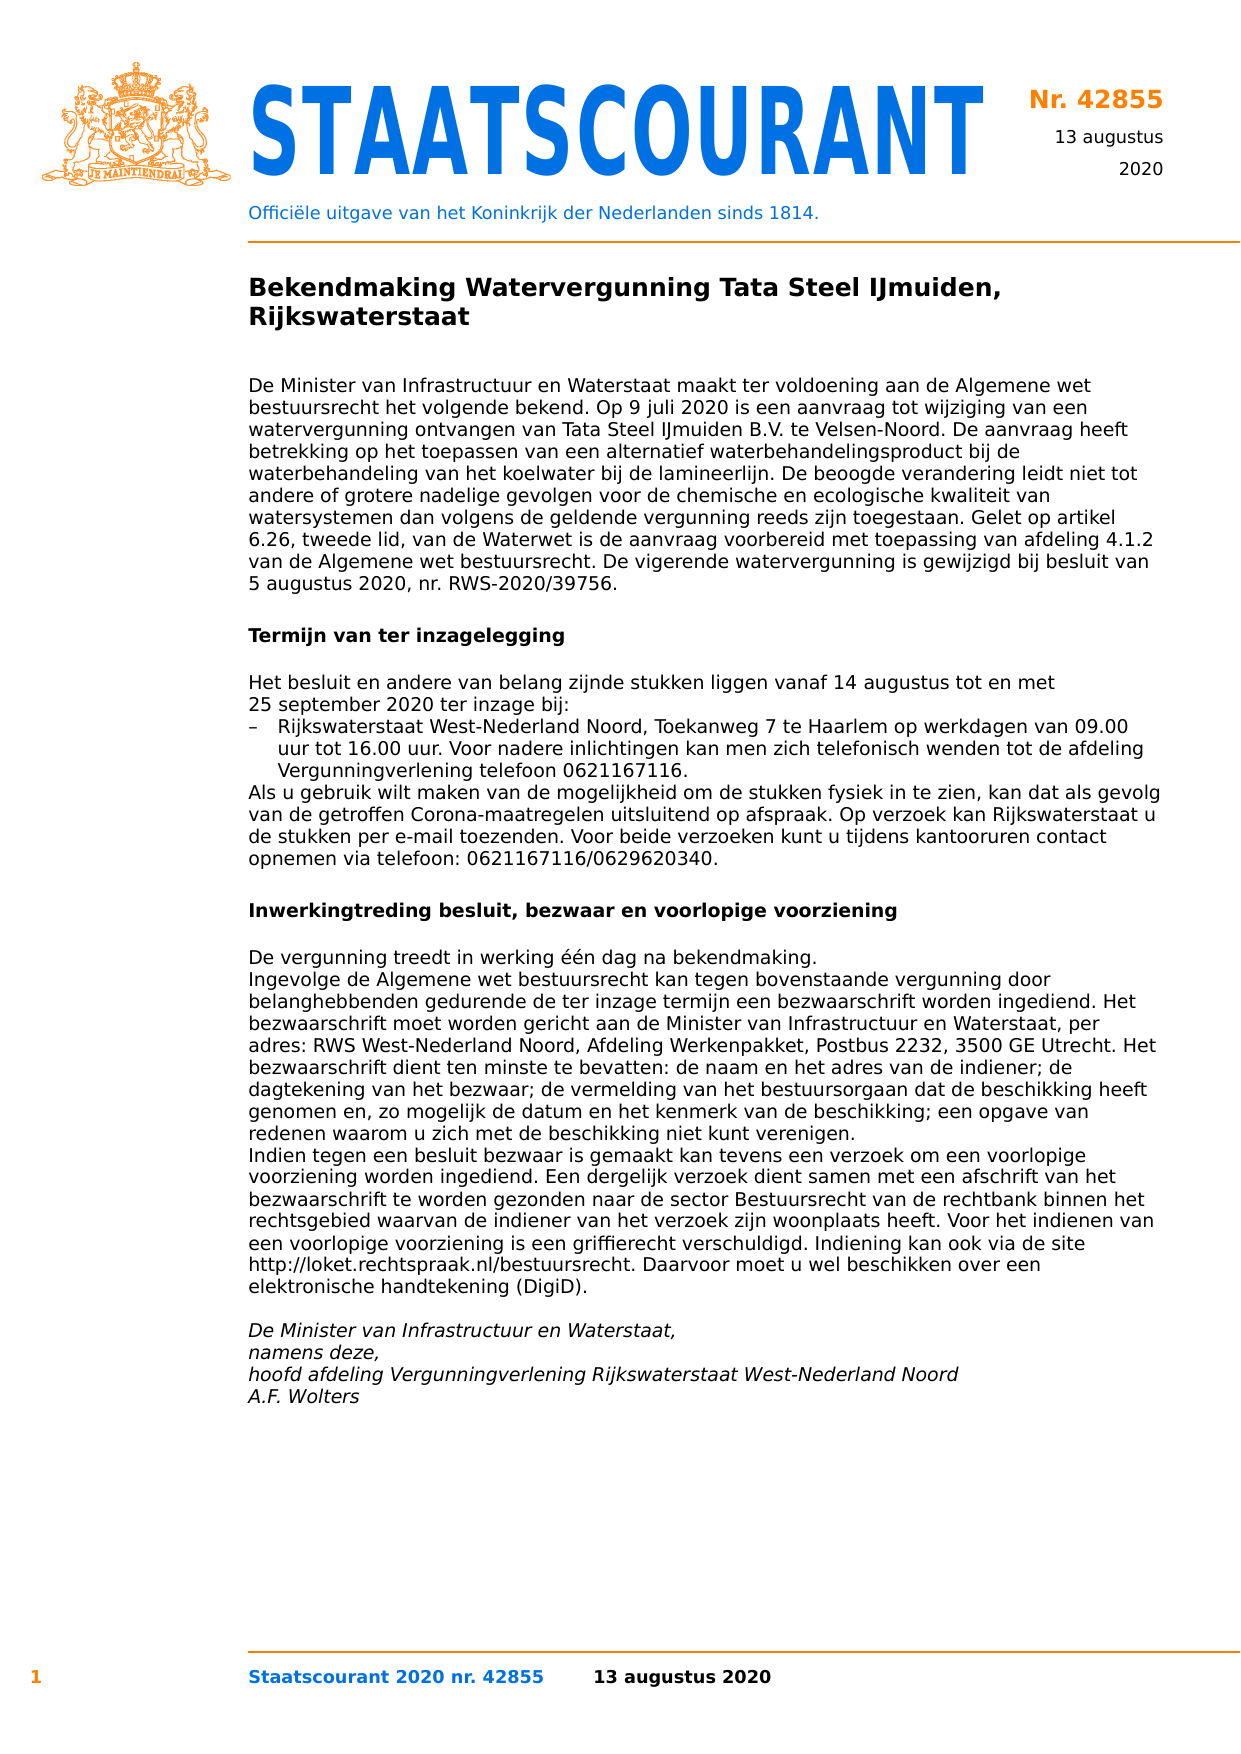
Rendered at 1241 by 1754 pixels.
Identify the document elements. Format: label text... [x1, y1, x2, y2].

text De vergunning treedt in werking één dag na bekendmaking. [248, 947, 1163, 969]
text De Minister van Infrastructuur en Waterstaat, namens deze, hoofd afdeling Vergunningverlening Rijkswaterstaat West-Nederland Noord A.F. Wolters [248, 1320, 1163, 1408]
table_cell Officiële uitgave van het Koninkrijk der Nederlanden sinds 1814. [248, 203, 1240, 241]
text Ingevolge de Algemene wet bestuursrecht kan tegen bovenstaande vergunning door belanghebbenden gedurende de ter inzage termijn een bezwaarschrift worden ingediend. Het bezwaarschrift moet worden gericht aan de Minister van Infrastructuur en Waterstaat, per adres: RWS West-Nederland Noord, Afdeling Werkenpakket, Postbus 2232, 3500 GE Utrecht. Het bezwaarschrift dient ten minste te bevatten: de naam en het adres van de indiener; de dagtekening van het bezwaar; de vermelding van het bestuursorgaan dat de beschikking heeft genomen en, zo mogelijk de datum en het kenmerk van de beschikking; een opgave van redenen waarom u zich met de beschikking niet kunt verenigen. [248, 969, 1163, 1144]
text – Rijkswaterstaat West-Nederland Noord, Toekanweg 7 te Haarlem op werkdagen van 09.00 uur tot 16.00 uur. Voor nadere inlichtingen kan men zich telefonisch wenden tot de afdeling Vergunningverlening telefoon 0621167116. [248, 716, 1163, 782]
subtitle Inwerkingtreding besluit, bezwaar en voorlopige voorziening [248, 900, 1163, 922]
text Het besluit en andere van belang zijnde stukken liggen vanaf 14 augustus tot en met 25 september 2020 ter inzage bij: [248, 672, 1163, 716]
subtitle Bekendmaking Watervergunning Tata Steel IJmuiden, Rijkswaterstaat [248, 273, 1163, 331]
table_header STAATSCOURANT [248, 62, 998, 203]
table_cell 2020 [998, 153, 1240, 203]
text Als u gebruik wilt maken van de mogelijkheid om de stukken fysiek in te zien, kan dat als gevolg van de getroffen Corona-maatregelen uitsluitend op afspraak. Op verzoek kan Rijkswaterstaat u de stukken per e-mail toezenden. Voor beide verzoeken kunt u tijdens kantooruren contact opnemen via telefoon: 0621167116/0629620340. [248, 782, 1163, 870]
table_cell 13 augustus [998, 121, 1240, 153]
table_header [25, 62, 248, 241]
table_header Nr. 42855 [998, 62, 1240, 121]
picture [41, 62, 231, 186]
text Indien tegen een besluit bezwaar is gemaakt kan tevens een verzoek om een voorlopige voorziening worden ingediend. Een dergelijk verzoek dient samen met een afschrift van het bezwaarschrift te worden gezonden naar de sector Bestuursrecht van de rechtbank binnen het rechtsgebied waarvan de indiener van het verzoek zijn woonplaats heeft. Voor het indienen van een voorlopige voorziening is een griffierecht verschuldigd. Indiening kan ook via de site http://loket.rechtspraak.nl/bestuursrecht. Daarvoor moet u wel beschikken over een elektronische handtekening (DigiD). [248, 1144, 1163, 1298]
subtitle Termijn van ter inzagelegging [248, 625, 1163, 647]
text De Minister van Infrastructuur en Waterstaat maakt ter voldoening aan de Algemene wet bestuursrecht het volgende bekend. Op 9 juli 2020 is een aanvraag tot wijziging van een watervergunning ontvangen van Tata Steel IJmuiden B.V. te Velsen-Noord. De aanvraag heeft betrekking op het toepassen van een alternatief waterbehandelingsproduct bij de waterbehandeling van het koelwater bij de lamineerlijn. De beoogde verandering leidt niet tot andere of grotere nadelige gevolgen voor de chemische en ecologische kwaliteit van watersystemen dan volgens de geldende vergunning reeds zijn toegestaan. Gelet op artikel 6.26, tweede lid, van de Waterwet is de aanvraag voorbereid met toepassing van afdeling 4.1.2 van de Algemene wet bestuursrecht. De vigerende watervergunning is gewijzigd bij besluit van 5 augustus 2020, nr. RWS-2020/39756. [248, 375, 1163, 595]
